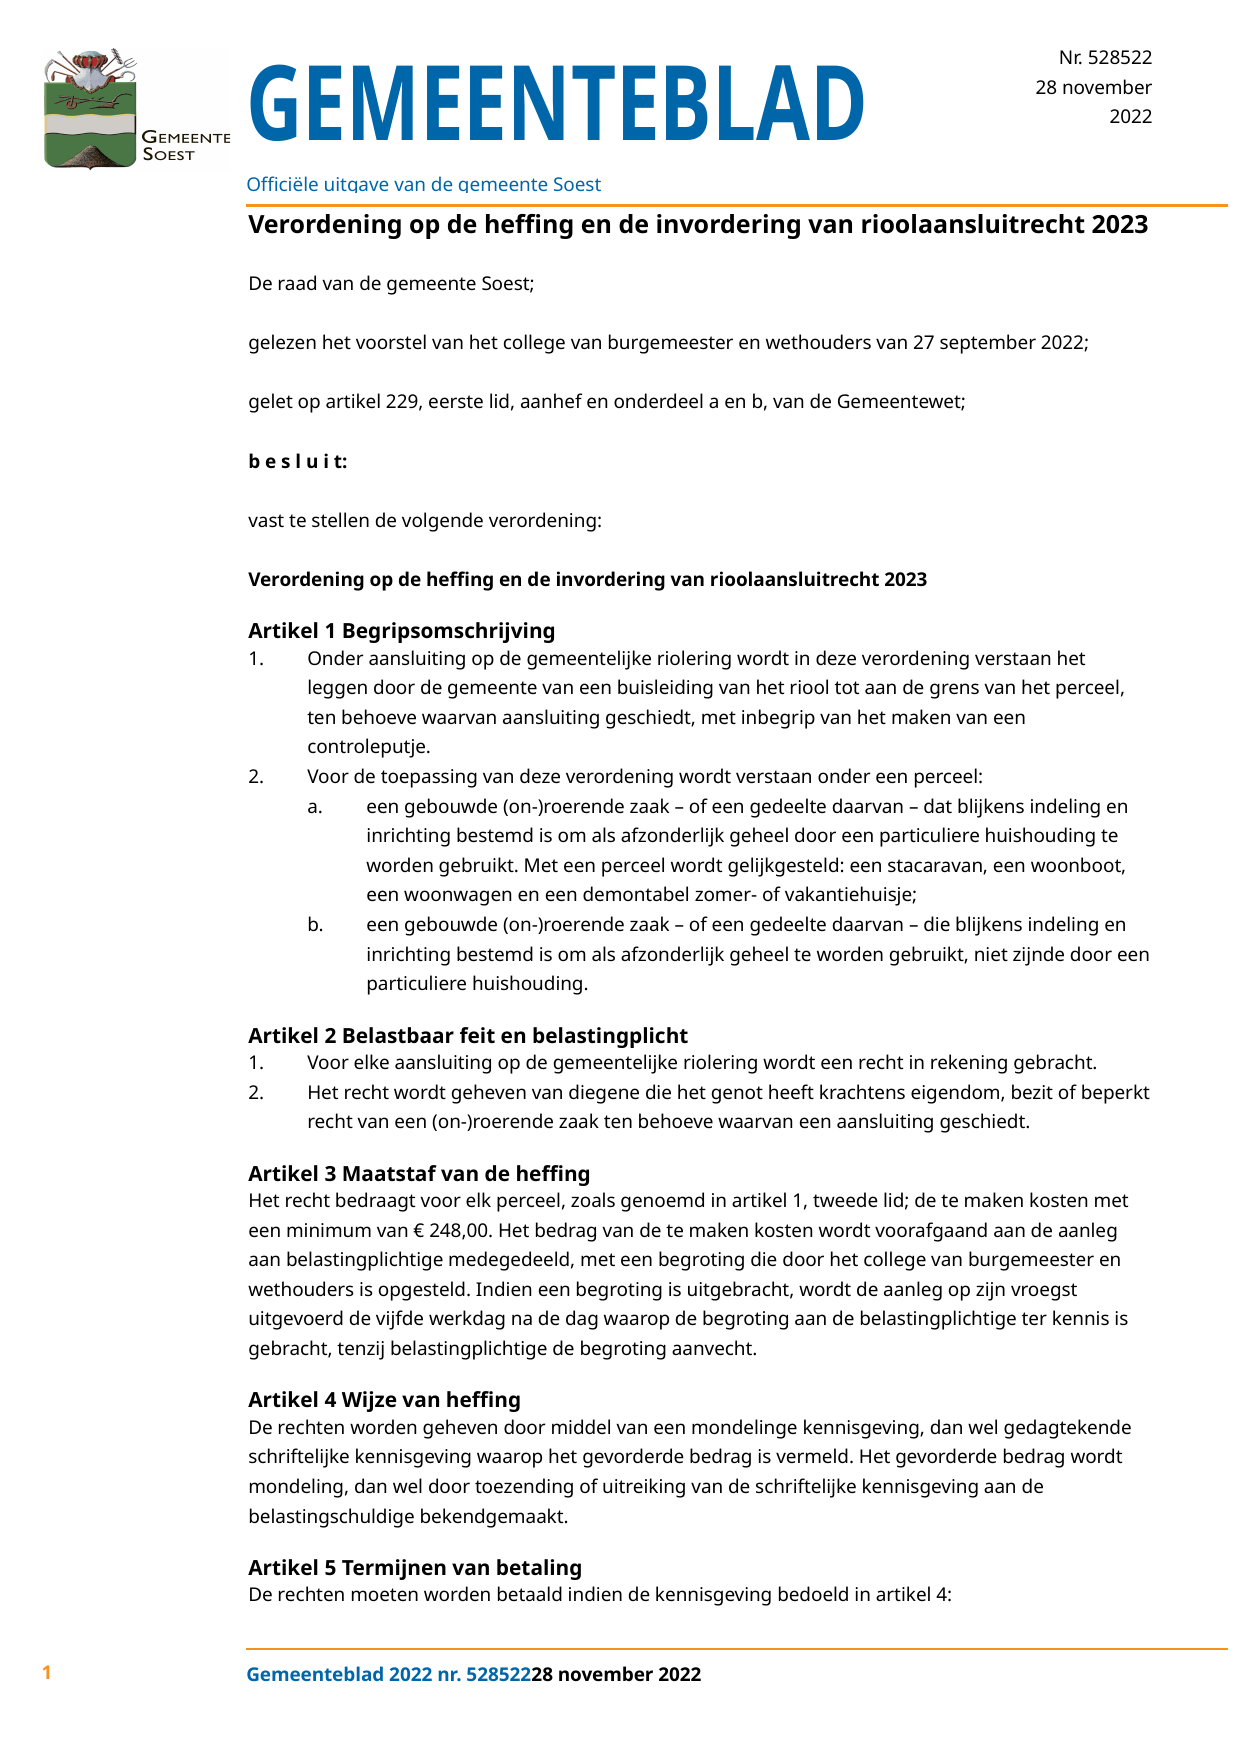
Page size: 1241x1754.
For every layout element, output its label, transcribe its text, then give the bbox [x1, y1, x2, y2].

text De raad van de gemeente Soest; [248, 270, 1152, 296]
list Onder aansluiting op de gemeentelijke riolering wordt in deze verordening verstaan het leggen door de gemeente van een buisleiding van het riool tot aan de grens van het perceel, ten behoeve waarvan aansluiting geschiedt, met inbegrip van het maken van een controleputje. [248, 645, 1152, 759]
list een gebouwde (on-)roerende zaak – of een gedeelte daarvan – dat blijkens indeling en inrichting bestemd is om als afzonderlijk geheel door een particuliere huishouding te worden gebruikt. Met een perceel wordt gelijkgesteld: een stacaravan, een woonboot, een woonwagen en een demontabel zomer- of vakantiehuisje; [307, 793, 1152, 907]
text Artikel 5 Termijnen van betaling [248, 1553, 1152, 1582]
text Artikel 1 Begripsomschrijving [248, 617, 1152, 645]
text Verordening op de heffing en de invordering van rioolaansluitrecht 2023 [248, 207, 1152, 241]
text De rechten moeten worden betaald indien de kennisgeving bedoeld in artikel 4: [248, 1582, 1152, 1607]
text Artikel 2 Belastbaar feit en belastingplicht [248, 1021, 1152, 1049]
text Verordening op de heffing en de invordering van rioolaansluitrecht 2023 [248, 566, 1152, 592]
text gelet op artikel 229, eerste lid, aanhef en onderdeel a en b, van de Gemeentewet; [248, 389, 1152, 414]
text b e s l u i t: [248, 448, 1152, 473]
text Artikel 3 Maatstaf van de heffing [248, 1159, 1152, 1187]
list Het recht wordt geheven van diegene die het genot heeft krachtens eigendom, bezit of beperkt recht van een (on-)roerende zaak ten behoeve waarvan een aansluiting geschiedt. [248, 1079, 1152, 1134]
text Artikel 4 Wijze van heffing [248, 1386, 1152, 1414]
text gelezen het voorstel van het college van burgemeester en wethouders van 27 september 2022; [248, 329, 1152, 355]
picture [41, 47, 231, 172]
text vast te stellen de volgende verordening: [248, 507, 1152, 533]
list Voor de toepassing van deze verordening wordt verstaan onder een perceel: [248, 763, 1152, 789]
text De rechten worden geheven door middel van een mondelinge kennisgeving, dan wel gedagtekende schriftelijke kennisgeving waarop het gevorderde bedrag is vermeld. Het gevorderde bedrag wordt mondeling, dan wel door toezending of uitreiking van de schriftelijke kennisgeving aan de belastingschuldige bekendgemaakt. [248, 1414, 1152, 1528]
list Voor elke aansluiting op de gemeentelijke riolering wordt een recht in rekening gebracht. [248, 1049, 1152, 1075]
text Het recht bedraagt voor elk perceel, zoals genoemd in artikel 1, tweede lid; de te maken kosten met een minimum van € 248,00. Het bedrag van de te maken kosten wordt voorafgaand aan de aanleg aan belastingplichtige medegedeeld, met een begroting die door het college van burgemeester en wethouders is opgesteld. Indien een begroting is uitgebracht, wordt de aanleg op zijn vroegst uitgevoerd de vijfde werkdag na de dag waarop de begroting aan de belastingplichtige ter kennis is gebracht, tenzij belastingplichtige de begroting aanvecht. [248, 1187, 1152, 1361]
list een gebouwde (on-)roerende zaak – of een gedeelte daarvan – die blijkens indeling en inrichting bestemd is om als afzonderlijk geheel te worden gebruikt, niet zijnde door een particuliere huishouding. [307, 911, 1152, 996]
